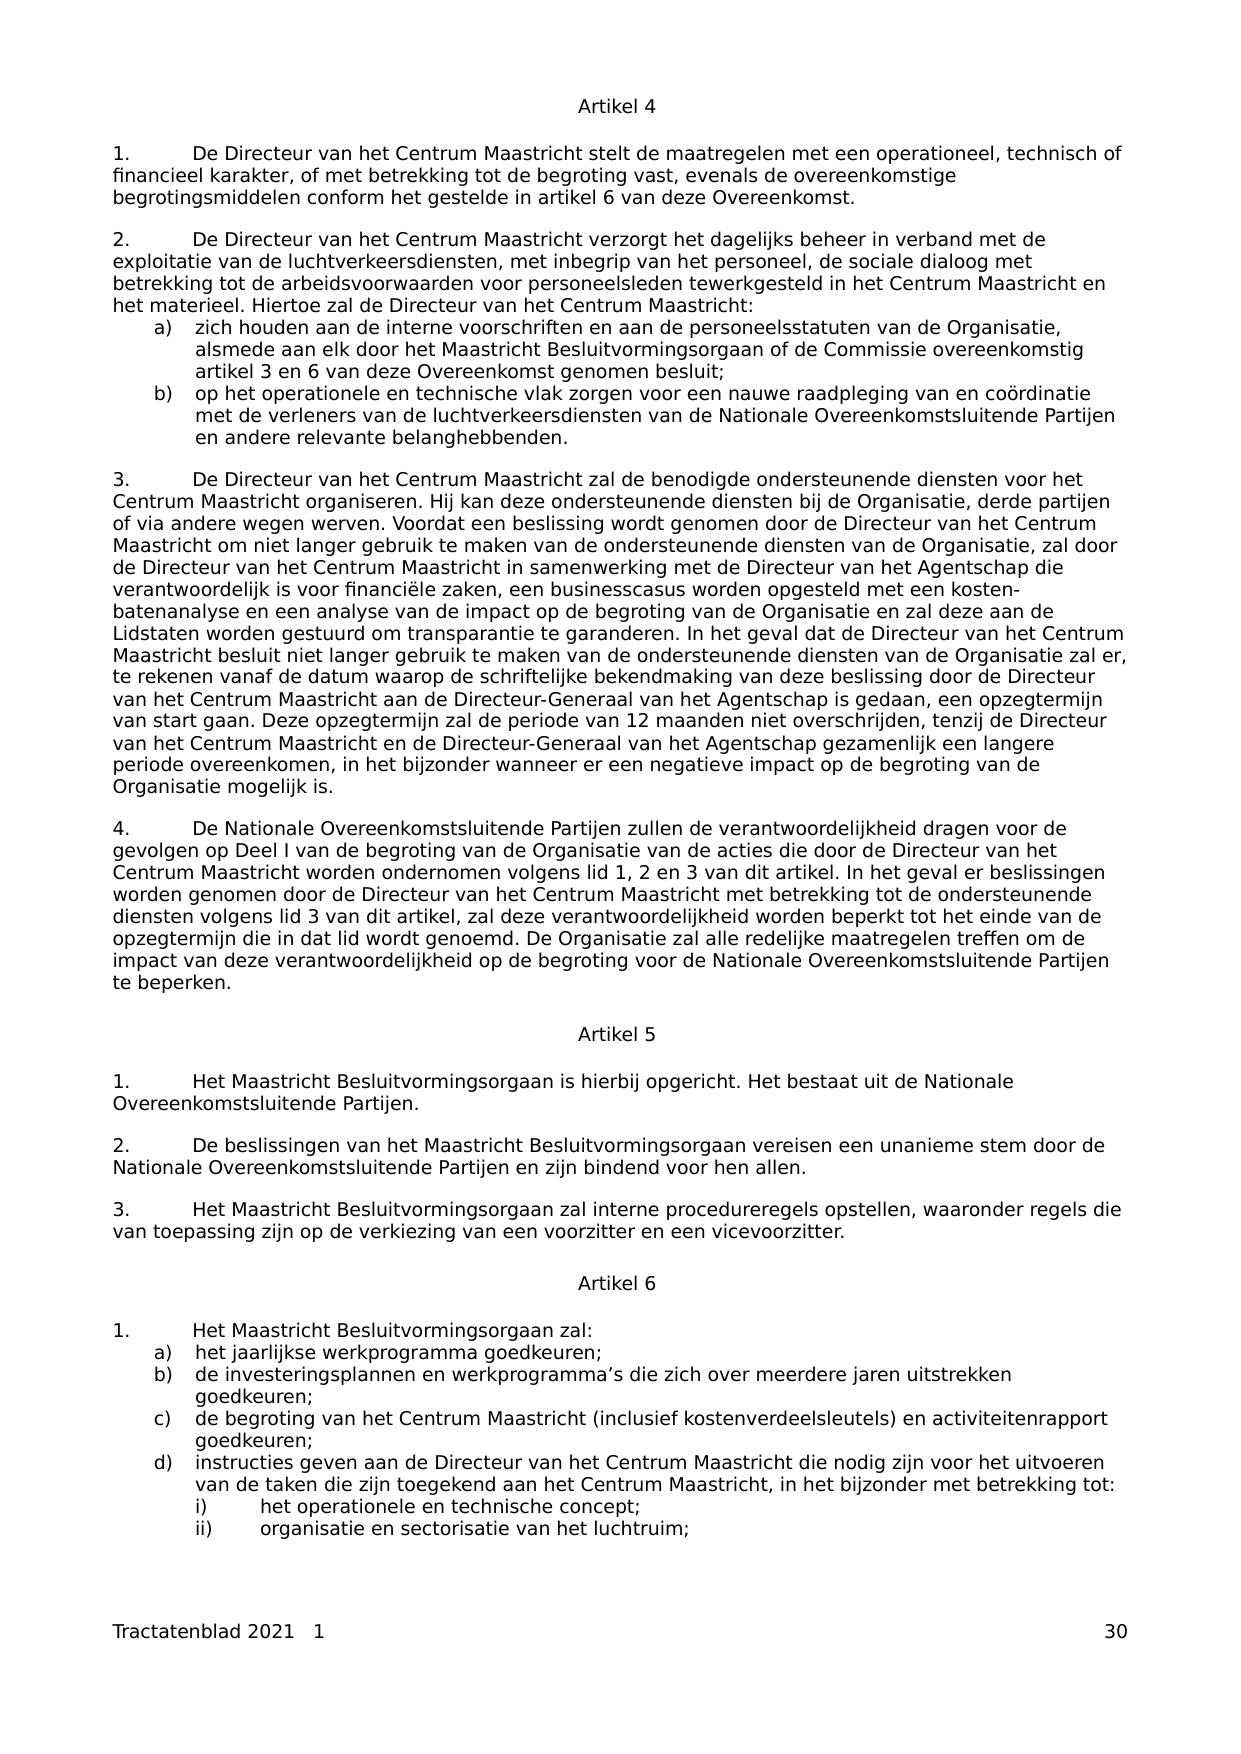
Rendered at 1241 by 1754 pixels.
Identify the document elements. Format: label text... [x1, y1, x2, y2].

text b) de investeringsplannen en werkprogramma’s die zich over meerdere jaren uitstrekken goedkeuren; [153, 1364, 1128, 1408]
subtitle Artikel 6 [112, 1273, 1128, 1295]
text 1. Het Maastricht Besluitvormingsorgaan is hierbij opgericht. Het bestaat uit de Nationale Overeenkomstsluitende Partijen. [112, 1071, 1128, 1115]
text 1. De Directeur van het Centrum Maastricht stelt de maatregelen met een operationeel, technisch of financieel karakter, of met betrekking tot de begroting vast, evenals de overeenkomstige begrotingsmiddelen conform het gestelde in artikel 6 van deze Overeenkomst. [112, 143, 1128, 209]
text 4. De Nationale Overeenkomstsluitende Partijen zullen de verantwoordelijkheid dragen voor de gevolgen op Deel I van de begroting van de Organisatie van de acties die door de Directeur van het Centrum Maastricht worden ondernomen volgens lid 1, 2 en 3 van dit artikel. In het geval er beslissingen worden genomen door de Directeur van het Centrum Maastricht met betrekking tot de ondersteunende diensten volgens lid 3 van dit artikel, zal deze verantwoordelijkheid worden beperkt tot het einde van de opzegtermijn die in dat lid wordt genoemd. De Organisatie zal alle redelijke maatregelen treffen om de impact van deze verantwoordelijkheid op de begroting voor de Nationale Overeenkomstsluitende Partijen te beperken. [112, 818, 1128, 994]
subtitle Artikel 4 [112, 96, 1128, 118]
text 1. Het Maastricht Besluitvormingsorgaan zal: [112, 1320, 1128, 1342]
text b) op het operationele en technische vlak zorgen voor een nauwe raadpleging van en coördinatie met de verleners van de luchtverkeersdiensten van de Nationale Overeenkomstsluitende Partijen en andere relevante belanghebbenden. [153, 383, 1128, 449]
text c) de begroting van het Centrum Maastricht (inclusief kostenverdeelsleutels) en activiteitenrapport goedkeuren; [153, 1408, 1128, 1452]
text a) het jaarlijkse werkprogramma goedkeuren; [153, 1342, 1128, 1364]
text 3. De Directeur van het Centrum Maastricht zal de benodigde ondersteunende diensten voor het Centrum Maastricht organiseren. Hij kan deze ondersteunende diensten bij de Organisatie, derde partijen of via andere wegen werven. Voordat een beslissing wordt genomen door de Directeur van het Centrum Maastricht om niet langer gebruik te maken van de ondersteunende diensten van de Organisatie, zal door de Directeur van het Centrum Maastricht in samenwerking met de Directeur van het Agentschap die verantwoordelijk is voor financiële zaken, een businesscasus worden opgesteld met een kosten-batenanalyse en een analyse van de impact op de begroting van de Organisatie en zal deze aan de Lidstaten worden gestuurd om transparantie te garanderen. In het geval dat de Directeur van het Centrum Maastricht besluit niet langer gebruik te maken van de ondersteunende diensten van de Organisatie zal er, te rekenen vanaf de datum waarop de schriftelijke bekendmaking van deze beslissing door de Directeur van het Centrum Maastricht aan de Directeur-Generaal van het Agentschap is gedaan, een opzegtermijn van start gaan. Deze opzegtermijn zal de periode van 12 maanden niet overschrijden, tenzij de Directeur van het Centrum Maastricht en de Directeur-Generaal van het Agentschap gezamenlijk een langere periode overeenkomen, in het bijzonder wanneer er een negatieve impact op de begroting van de Organisatie mogelijk is. [112, 469, 1128, 798]
text 2. De Directeur van het Centrum Maastricht verzorgt het dagelijks beheer in verband met de exploitatie van de luchtverkeersdiensten, met inbegrip van het personeel, de sociale dialoog met betrekking tot de arbeidsvoorwaarden voor personeelsleden tewerkgesteld in het Centrum Maastricht en het materieel. Hiertoe zal de Directeur van het Centrum Maastricht: [112, 229, 1128, 317]
text a) zich houden aan de interne voorschriften en aan de personeelsstatuten van de Organisatie, alsmede aan elk door het Maastricht Besluitvormingsorgaan of de Commissie overeenkomstig artikel 3 en 6 van deze Overeenkomst genomen besluit; [153, 317, 1128, 383]
subtitle Artikel 5 [112, 1024, 1128, 1046]
text d) instructies geven aan de Directeur van het Centrum Maastricht die nodig zijn voor het uitvoeren van de taken die zijn toegekend aan het Centrum Maastricht, in het bijzonder met betrekking tot: [153, 1452, 1128, 1496]
text ii) organisatie en sectorisatie van het luchtruim; [195, 1518, 1128, 1540]
text 3. Het Maastricht Besluitvormingsorgaan zal interne procedureregels opstellen, waaronder regels die van toepassing zijn op de verkiezing van een voorzitter en een vicevoorzitter. [112, 1199, 1128, 1243]
text 2. De beslissingen van het Maastricht Besluitvormingsorgaan vereisen een unanieme stem door de Nationale Overeenkomstsluitende Partijen en zijn bindend voor hen allen. [112, 1135, 1128, 1179]
text i) het operationele en technische concept; [195, 1496, 1128, 1518]
